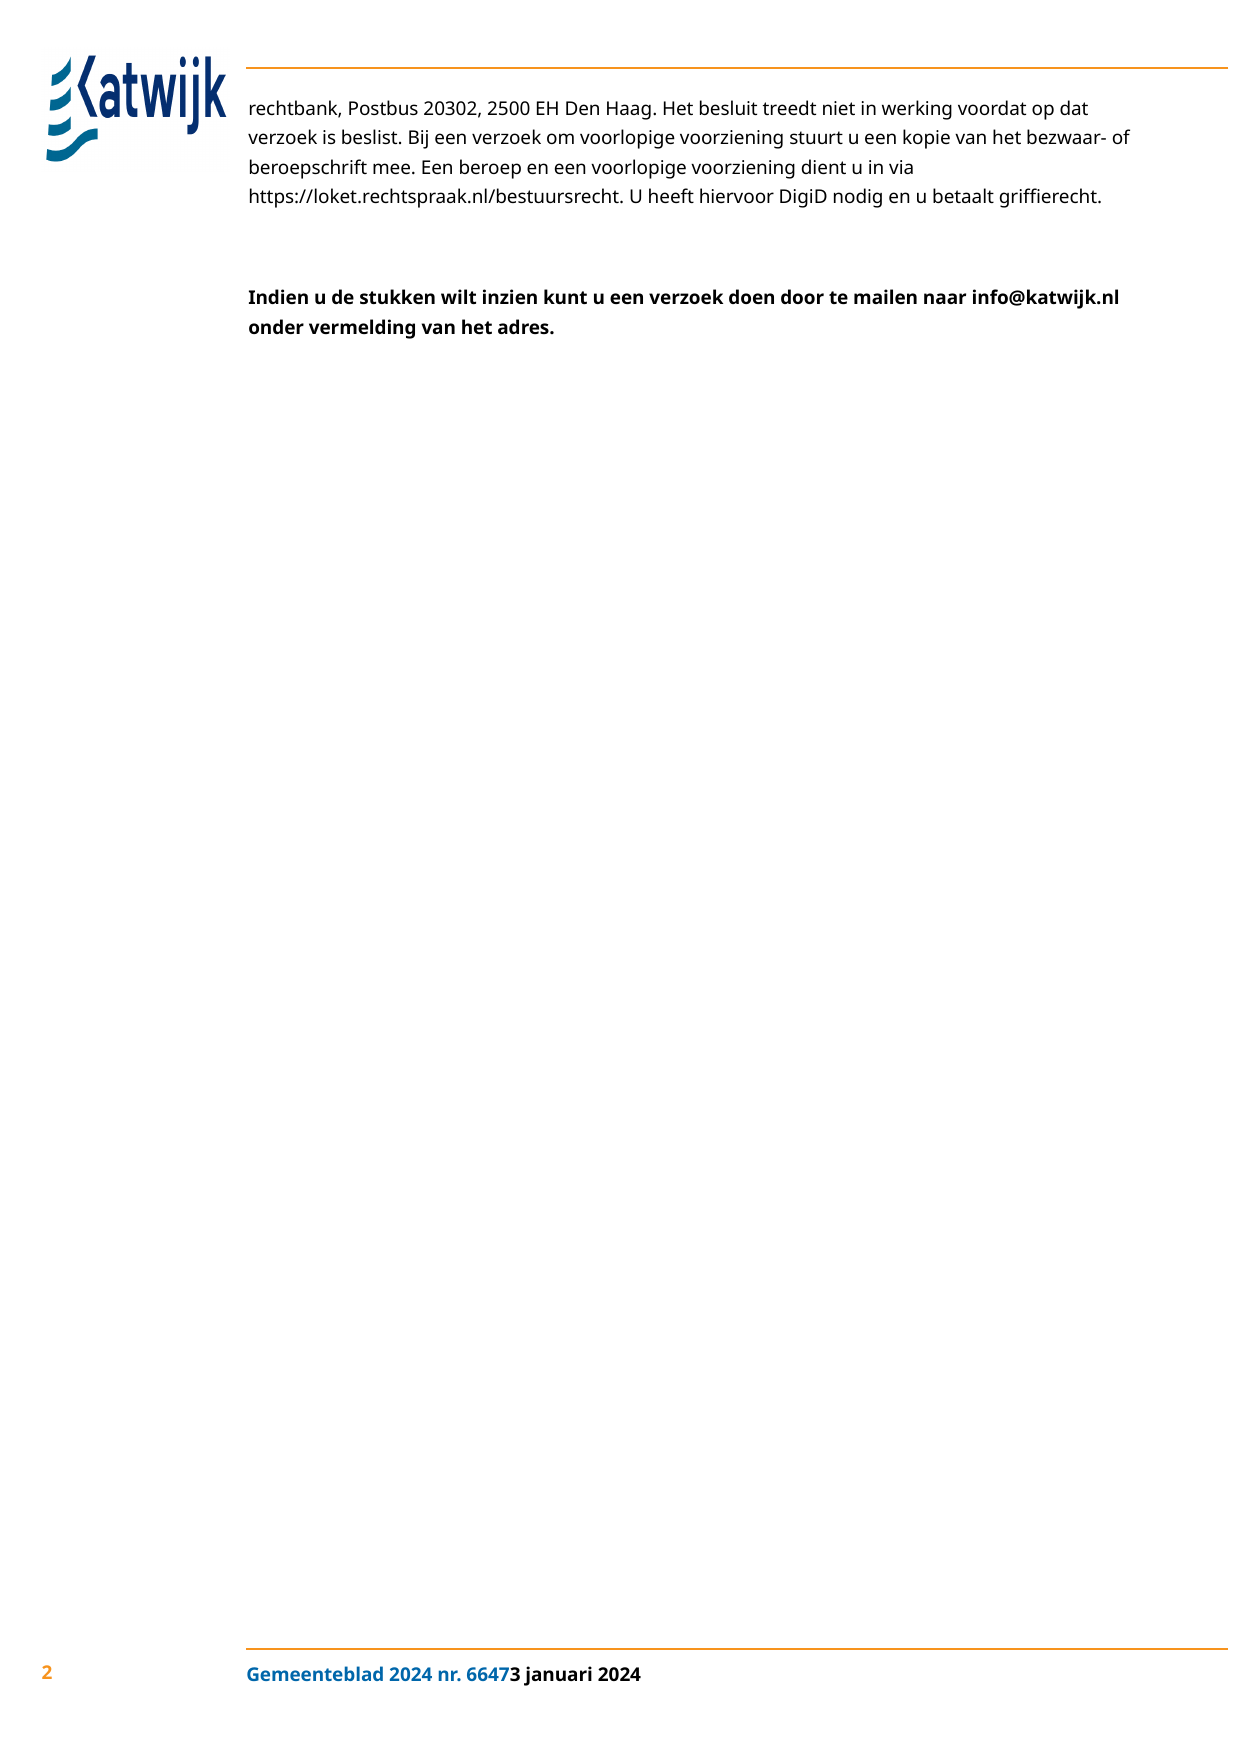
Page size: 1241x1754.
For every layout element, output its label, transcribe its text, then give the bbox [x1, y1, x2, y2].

picture [41, 47, 231, 172]
text Indien u de stukken wilt inzien kunt u een verzoek doen door te mailen naar info@katwijk.nl onder vermelding van het adres. [248, 284, 1152, 340]
text rechtbank, Postbus 20302, 2500 EH Den Haag. Het besluit treedt niet in werking voordat op dat verzoek is beslist. Bij een verzoek om voorlopige voorziening stuurt u een kopie van het bezwaar- of beroepschrift mee. Een beroep en een voorlopige voorziening dient u in via https://loket.rechtspraak.nl/bestuursrecht. U heeft hiervoor DigiD nodig en u betaalt griffierecht. [248, 95, 1152, 209]
